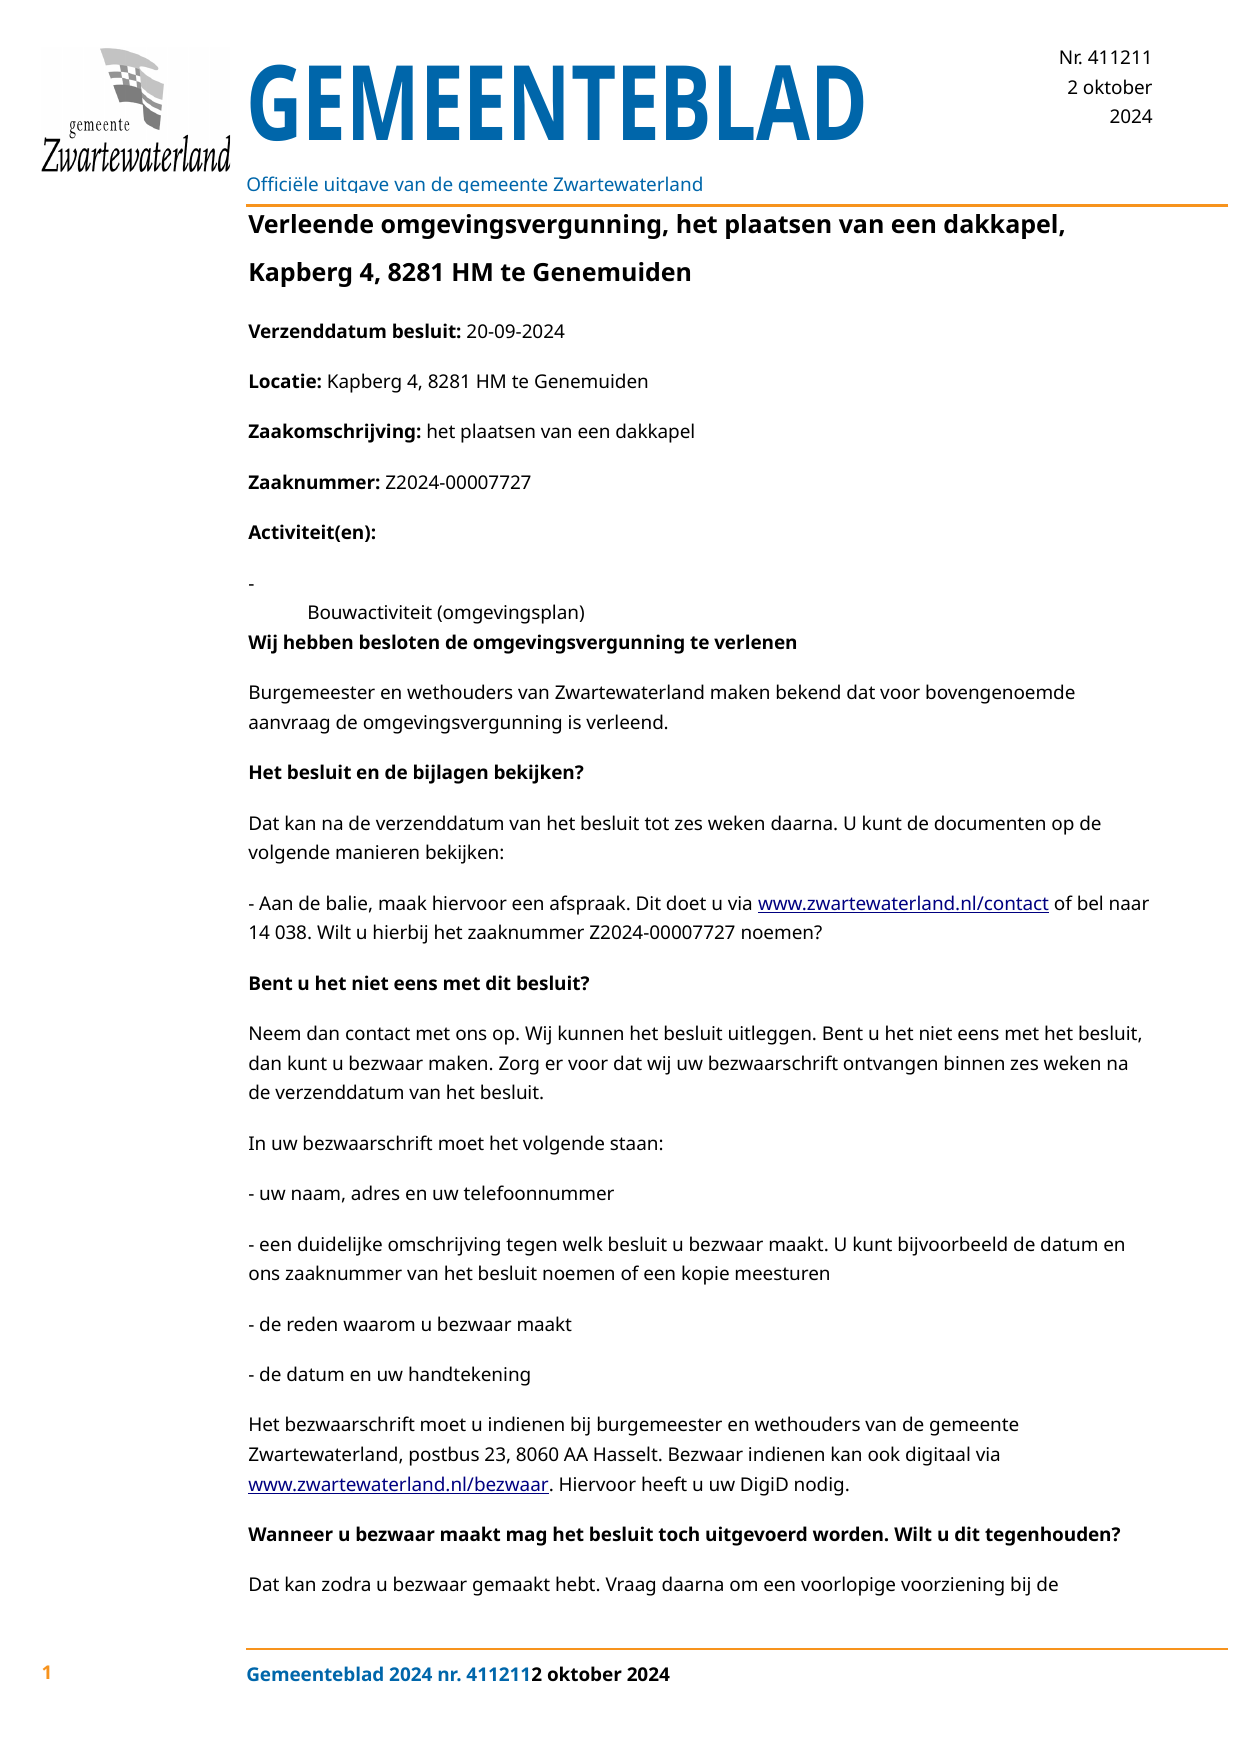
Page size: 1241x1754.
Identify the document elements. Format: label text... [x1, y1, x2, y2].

text Het besluit en de bijlagen bekijken? [248, 759, 1152, 785]
text Dat kan zodra u bezwaar gemaakt hebt. Vraag daarna om een voorlopige voorziening bij de [248, 1572, 1152, 1597]
text - een duidelijke omschrijving tegen welk besluit u bezwaar maakt. U kunt bijvoorbeeld de datum en ons zaaknummer van het besluit noemen of een kopie meesturen [248, 1231, 1152, 1286]
text Dat kan na de verzenddatum van het besluit tot zes weken daarna. U kunt de documenten op de volgende manieren bekijken: [248, 810, 1152, 865]
text Zaakomschrijving: het plaatsen van een dakkapel [248, 419, 1152, 444]
text Locatie: Kapberg 4, 8281 HM te Genemuiden [248, 368, 1152, 394]
picture [41, 47, 231, 172]
text Neem dan contact met ons op. Wij kunnen het besluit uitleggen. Bent u het niet eens met het besluit, dan kunt u bezwaar maken. Zorg er voor dat wij uw bezwaarschrift ontvangen binnen zes weken na de verzenddatum van het besluit. [248, 1020, 1152, 1105]
text Wij hebben besloten de omgevingsvergunning te verlenen [248, 629, 1152, 655]
text Verzenddatum besluit: 20-09-2024 [248, 318, 1152, 344]
text Het bezwaarschrift moet u indienen bij burgemeester en wethouders van de gemeente Zwartewaterland, postbus 23, 8060 AA Hasselt. Bezwaar indienen kan ook digitaal via www.zwartewaterland.nl/bezwaar. Hiervoor heeft u uw DigiD nodig. [248, 1412, 1152, 1497]
text Zaaknummer: Z2024-00007727 [248, 469, 1152, 495]
text - de reden waarom u bezwaar maakt [248, 1311, 1152, 1337]
text - de datum en uw handtekening [248, 1361, 1152, 1387]
text Burgemeester en wethouders van Zwartewaterland maken bekend dat voor bovengenoemde aanvraag de omgevingsvergunning is verleend. [248, 679, 1152, 735]
text Wanneer u bezwaar maakt mag het besluit toch uitgevoerd worden. Wilt u dit tegenhouden? [248, 1521, 1152, 1547]
text Verleende omgevingsvergunning, het plaatsen van een dakkapel, Kapberg 4, 8281 HM te Genemuiden [248, 207, 1152, 288]
text - uw naam, adres en uw telefoonnummer [248, 1180, 1152, 1206]
text - Aan de balie, maak hiervoor een afspraak. Dit doet u via www.zwartewaterland.nl/contact of bel naar 14 038. Wilt u hierbij het zaaknummer Z2024-00007727 noemen? [248, 890, 1152, 945]
text In uw bezwaarschrift moet het volgende staan: [248, 1130, 1152, 1156]
text Bent u het niet eens met dit besluit? [248, 970, 1152, 996]
text Activiteit(en): [248, 519, 1152, 545]
list Bouwactiviteit (omgevingsplan) [248, 599, 1152, 625]
